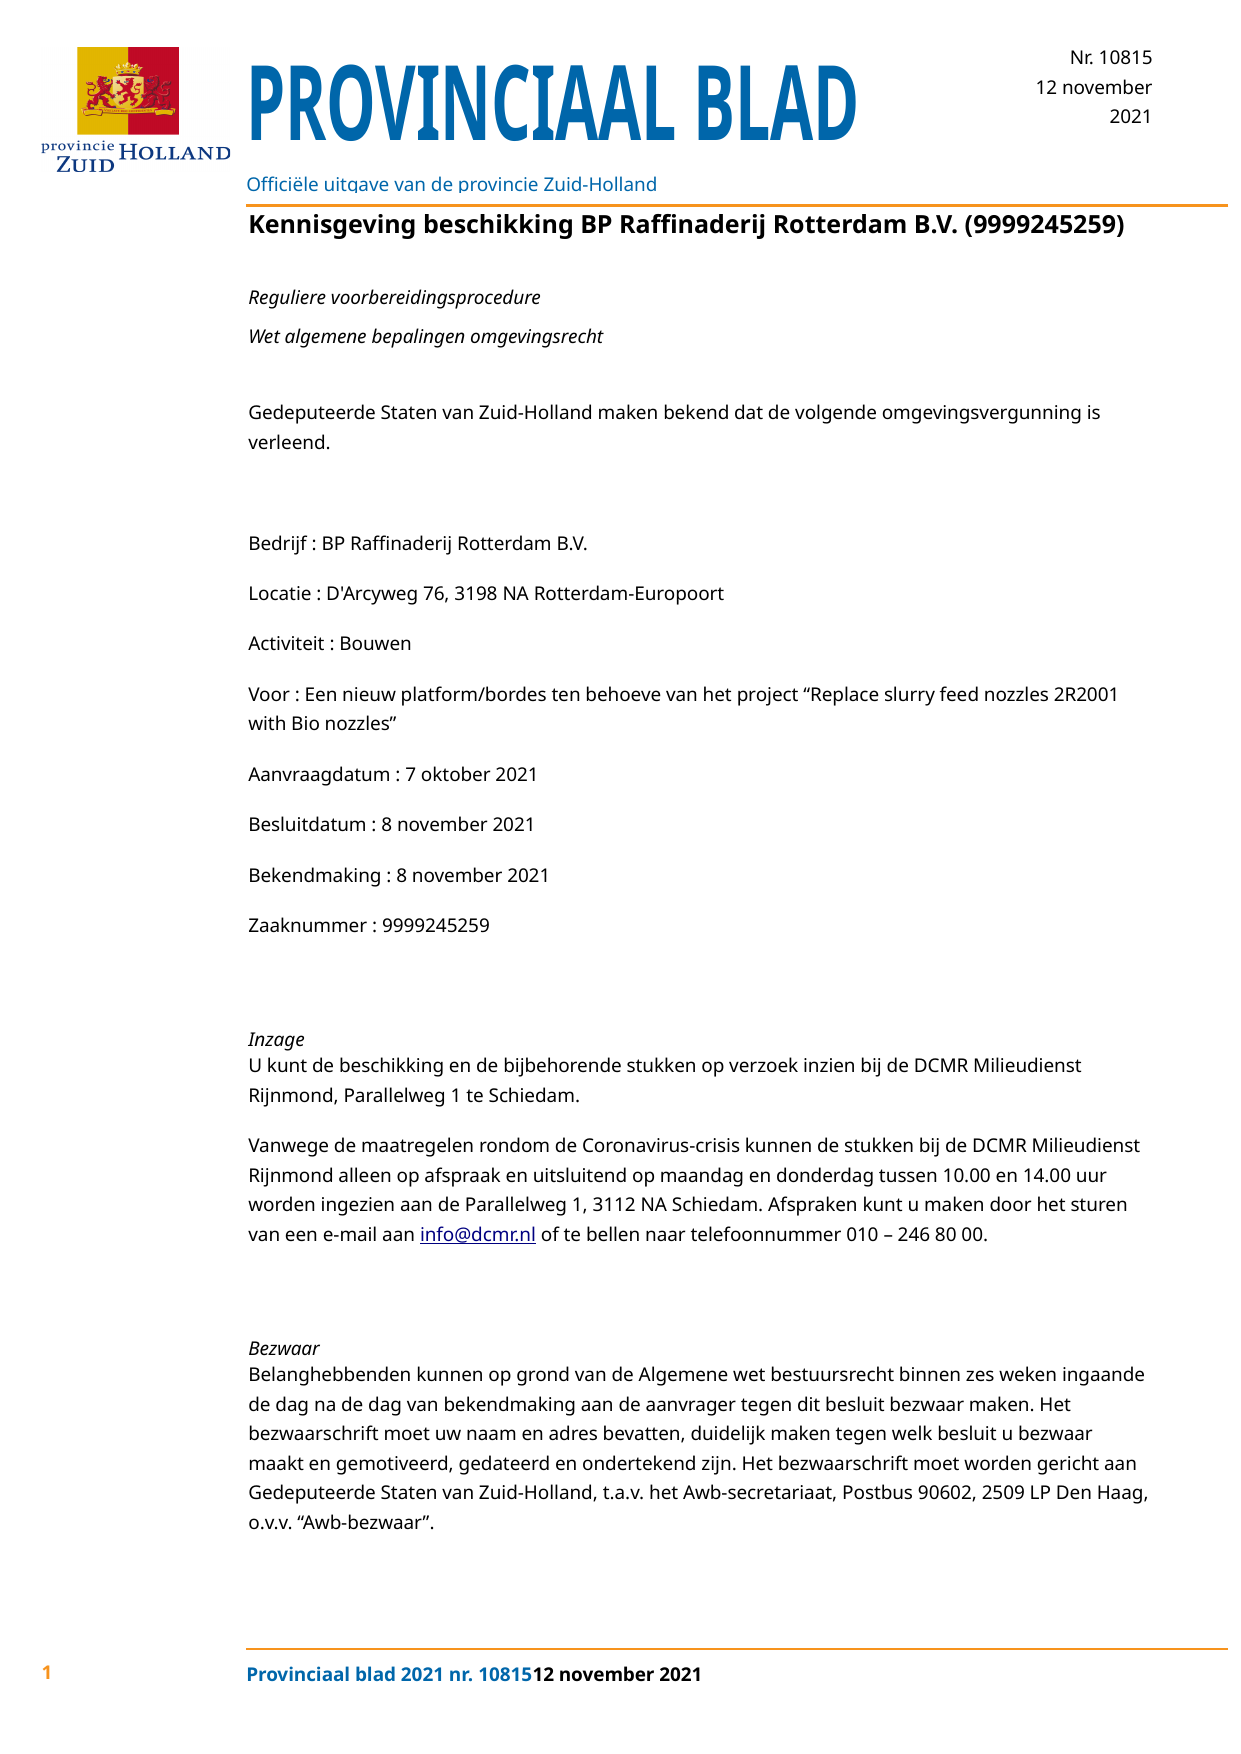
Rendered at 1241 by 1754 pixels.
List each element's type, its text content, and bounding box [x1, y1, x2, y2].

text Bezwaar [248, 1335, 1152, 1361]
text Locatie : D'Arcyweg 76, 3198 NA Rotterdam-Europoort [248, 580, 1152, 606]
text Inzage [248, 1027, 1152, 1052]
picture [41, 47, 231, 172]
text Zaaknummer : 9999245259 [248, 912, 1152, 938]
text Reguliere voorbereidingsprocedure [248, 284, 1152, 309]
text Wet algemene bepalingen omgevingsrecht [248, 323, 1152, 349]
text Voor : Een nieuw platform/bordes ten behoeve van het project “Replace slurry feed nozzles 2R2001 with Bio nozzles” [248, 681, 1152, 736]
text Belanghebbenden kunnen op grond van de Algemene wet bestuursrecht binnen zes weken ingaande de dag na de dag van bekendmaking aan de aanvrager tegen dit besluit bezwaar maken. Het bezwaarschrift moet uw naam en adres bevatten, duidelijk maken tegen welk besluit u bezwaar maakt en gemotiveerd, gedateerd en ondertekend zijn. Het bezwaarschrift moet worden gericht aan Gedeputeerde Staten van Zuid-Holland, t.a.v. het Awb-secretariaat, Postbus 90602, 2509 LP Den Haag, o.v.v. “Awb-bezwaar”. [248, 1361, 1152, 1535]
text Vanwege de maatregelen rondom de Coronavirus-crisis kunnen de stukken bij de DCMR Milieudienst Rijnmond alleen op afspraak en uitsluitend op maandag en donderdag tussen 10.00 en 14.00 uur worden ingezien aan de Parallelweg 1, 3112 NA Schiedam. Afspraken kunt u maken door het sturen van een e-mail aan info@dcmr.nl of te bellen naar telefoonnummer 010 – 246 80 00. [248, 1132, 1152, 1247]
text Kennisgeving beschikking BP Raffinaderij Rotterdam B.V. (9999245259) [248, 207, 1152, 241]
text U kunt de beschikking en de bijbehorende stukken op verzoek inzien bij de DCMR Milieudienst Rijnmond, Parallelweg 1 te Schiedam. [248, 1052, 1152, 1108]
text Bekendmaking : 8 november 2021 [248, 862, 1152, 887]
text Besluitdatum : 8 november 2021 [248, 811, 1152, 837]
text Aanvraagdatum : 7 oktober 2021 [248, 761, 1152, 787]
text Gedeputeerde Staten van Zuid-Holland maken bekend dat de volgende omgevingsvergunning is verleend. [248, 399, 1152, 454]
text Activiteit : Bouwen [248, 631, 1152, 656]
text Bedrijf : BP Raffinaderij Rotterdam B.V. [248, 530, 1152, 555]
